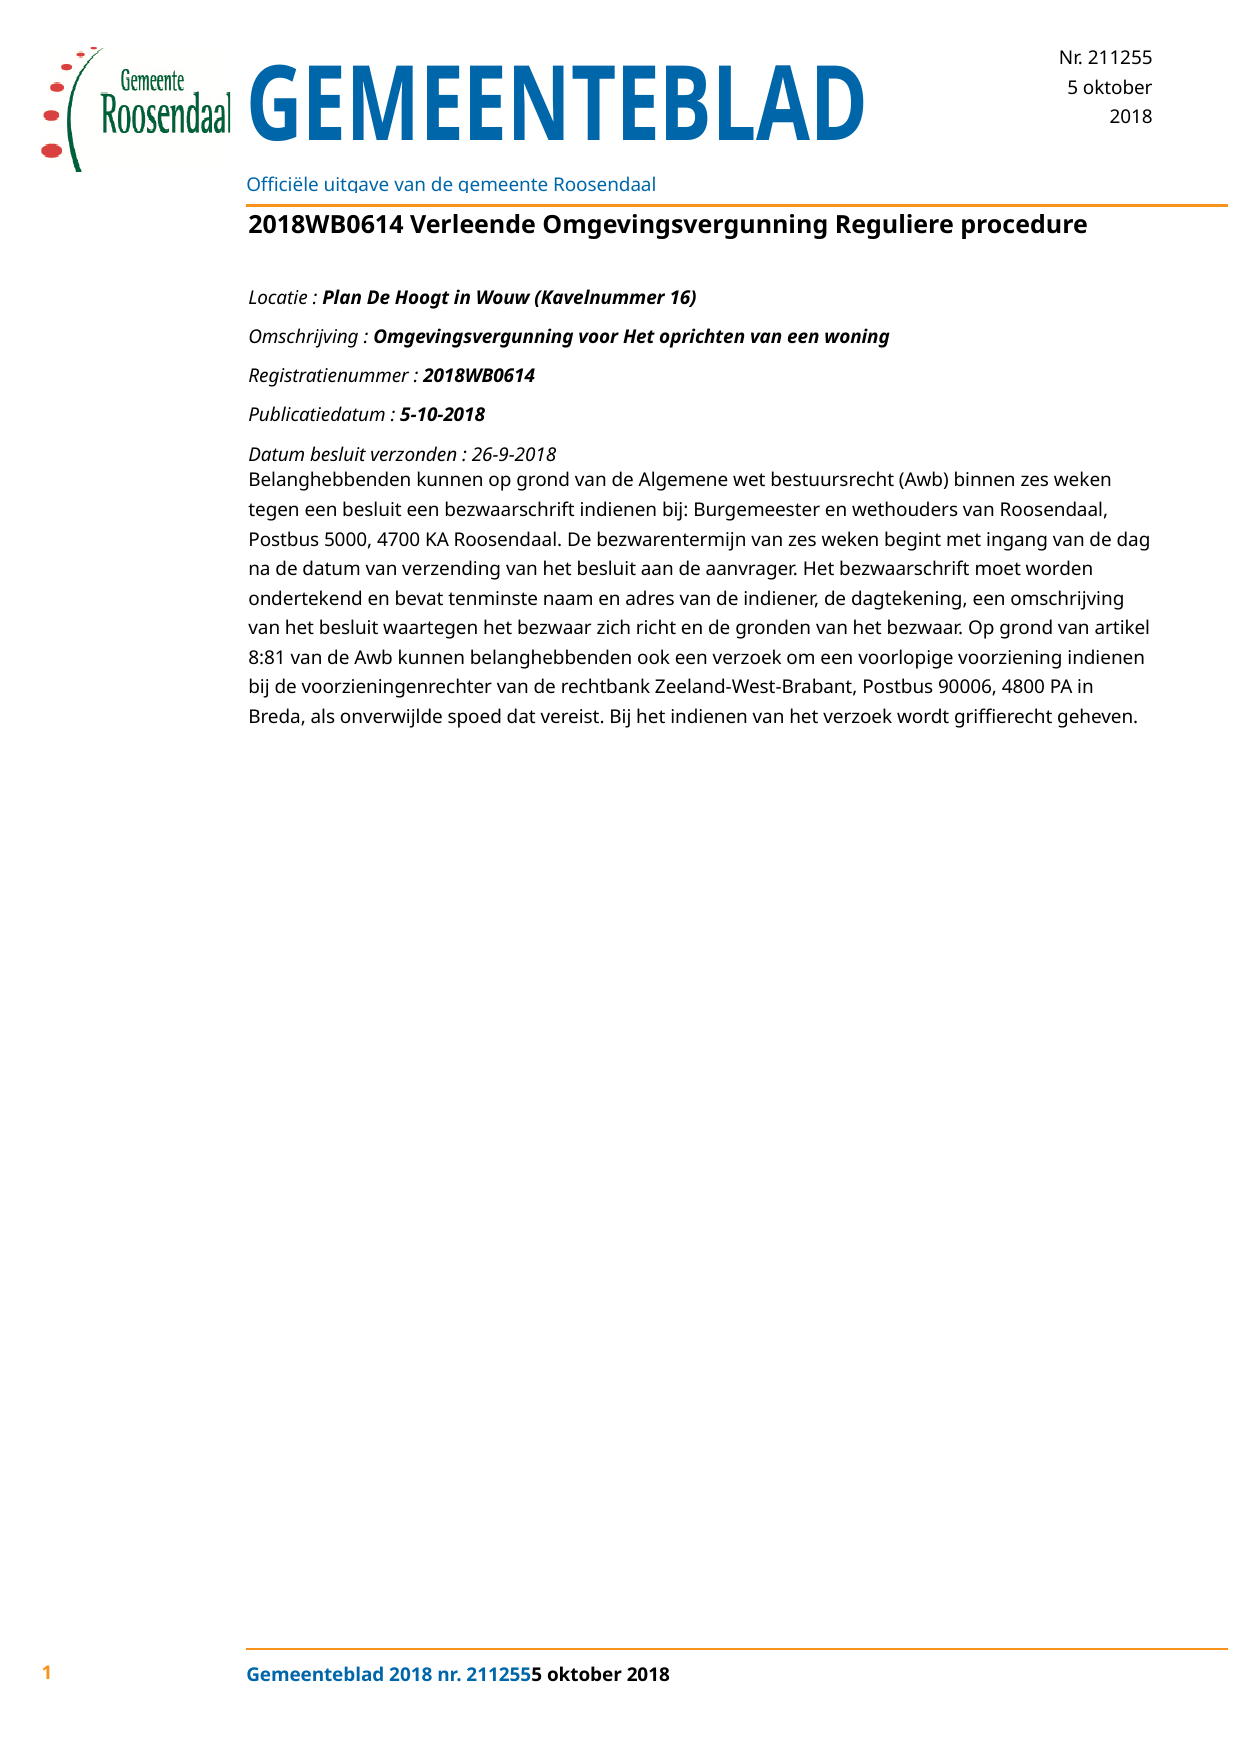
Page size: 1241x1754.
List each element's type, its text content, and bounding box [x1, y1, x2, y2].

text Datum besluit verzonden : 26-9-2018 [248, 441, 1152, 467]
text Publicatiedatum : 5-10-2018 [248, 402, 1152, 427]
text Belanghebbenden kunnen op grond van de Algemene wet bestuursrecht (Awb) binnen zes weken tegen een besluit een bezwaarschrift indienen bij: Burgemeester en wethouders van Roosendaal, Postbus 5000, 4700 KA Roosendaal. De bezwarentermijn van zes weken begint met ingang van de dag na de datum van verzending van het besluit aan de aanvrager. Het bezwaarschrift moet worden ondertekend en bevat tenminste naam en adres van de indiener, de dagtekening, een omschrijving van het besluit waartegen het bezwaar zich richt en de gronden van het bezwaar. Op grond van artikel 8:81 van de Awb kunnen belanghebbenden ook een verzoek om een voorlopige voorziening indienen bij de voorzieningenrechter van de rechtbank Zeeland-West-Brabant, Postbus 90006, 4800 PA in Breda, als onverwijlde spoed dat vereist. Bij het indienen van het verzoek wordt griffierecht geheven. [248, 467, 1152, 729]
text Omschrijving : Omgevingsvergunning voor Het oprichten van een woning [248, 323, 1152, 349]
text Locatie : Plan De Hoogt in Wouw (Kavelnummer 16) [248, 284, 1152, 309]
text 2018WB0614 Verleende Omgevingsvergunning Reguliere procedure [248, 207, 1152, 241]
picture [41, 47, 231, 172]
text Registratienummer : 2018WB0614 [248, 362, 1152, 388]
